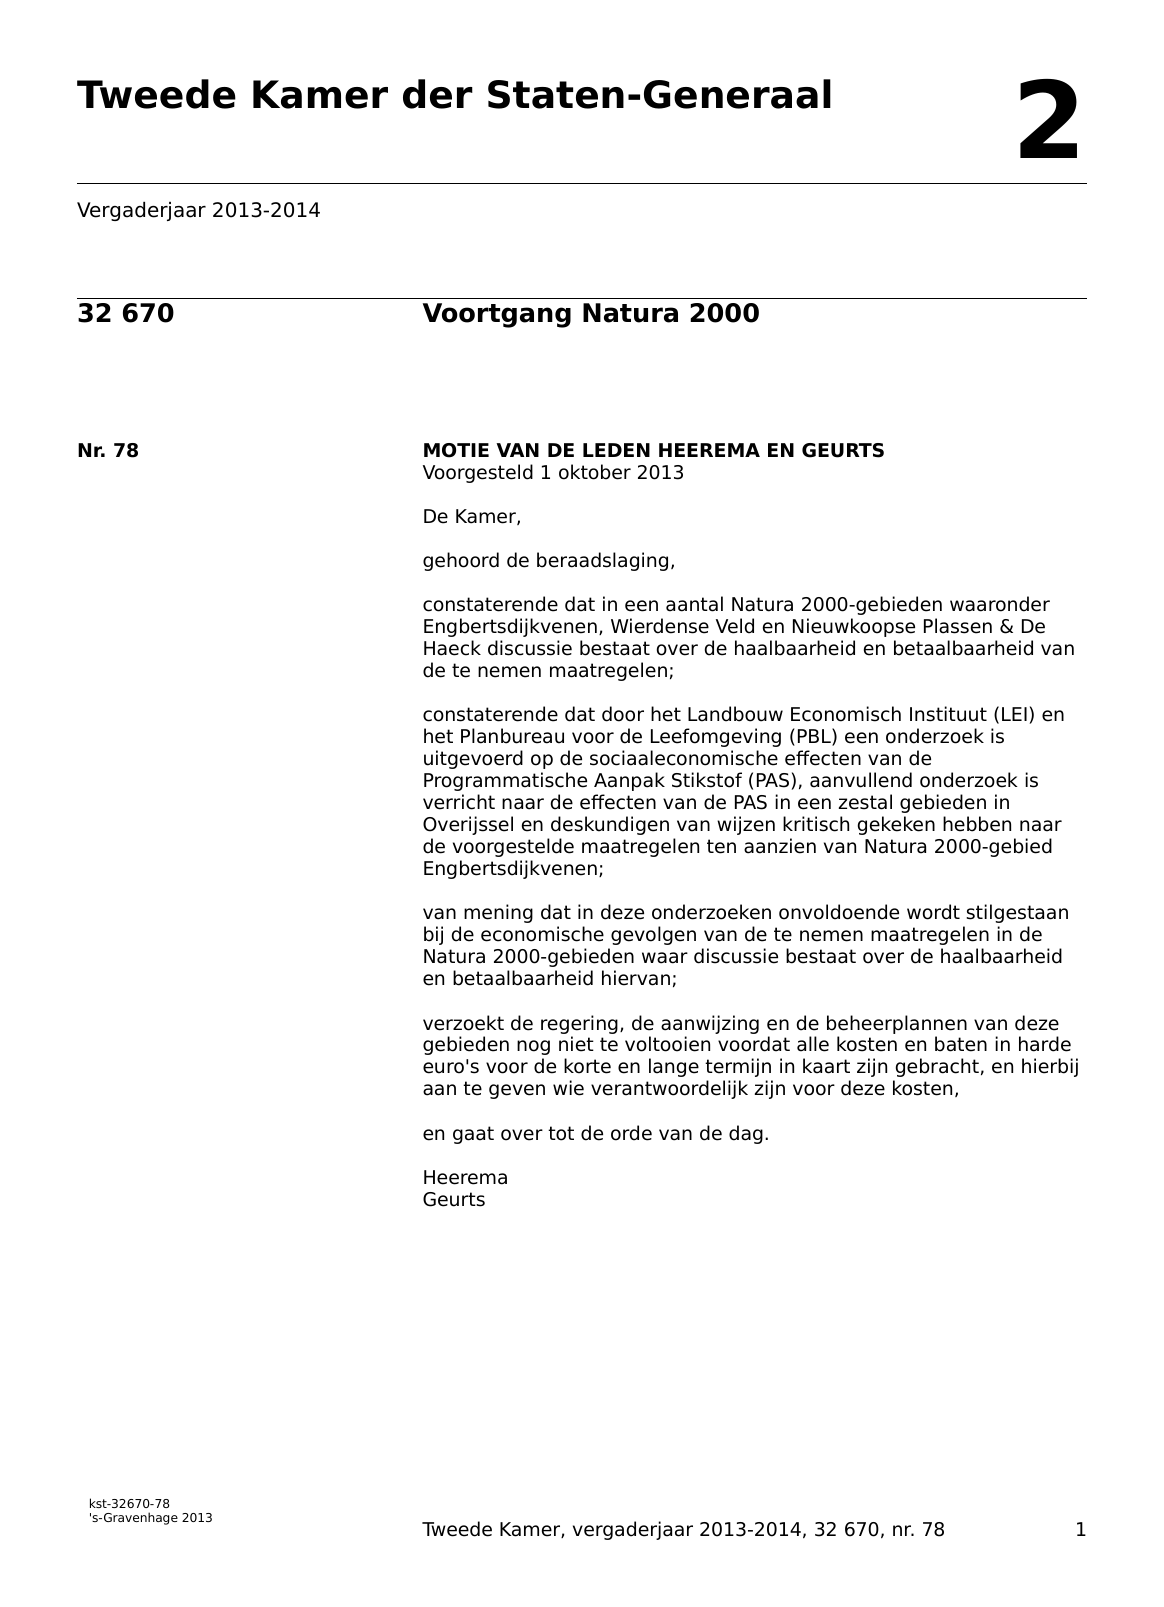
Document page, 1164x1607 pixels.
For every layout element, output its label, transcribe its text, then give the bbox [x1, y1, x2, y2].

text constaterende dat door het Landbouw Economisch Instituut (LEI) en het Planbureau voor de Leefomgeving (PBL) een onderzoek is uitgevoerd op de sociaaleconomische effecten van de Programmatische Aanpak Stikstof (PAS), aanvullend onderzoek is verricht naar de effecten van de PAS in een zestal gebieden in Overijssel en deskundigen van wijzen kritisch gekeken hebben naar de voorgestelde maatregelen ten aanzien van Natura 2000-gebied Engbertsdijkvenen; [422, 704, 1087, 880]
table_cell Vergaderjaar 2013-2014 [77, 184, 1087, 298]
subtitle Nr. 78 MOTIE VAN DE LEDEN HEEREMA EN GEURTS [77, 440, 1087, 462]
text De Kamer, [422, 506, 1087, 528]
text Voorgesteld 1 oktober 2013 [422, 462, 1087, 484]
text van mening dat in deze onderzoeken onvoldoende wordt stilgestaan bij de economische gevolgen van de te nemen maatregelen in de Natura 2000-gebieden waar discussie bestaat over de haalbaarheid en betaalbaarheid hiervan; [422, 902, 1087, 990]
text Heerema [422, 1167, 1087, 1189]
text en gaat over tot de orde van de dag. [422, 1122, 1087, 1144]
text Geurts [422, 1189, 1087, 1211]
text 's-Gravenhage 2013 [88, 1511, 323, 1525]
text constaterende dat in een aantal Natura 2000-gebieden waaronder Engbertsdijkvenen, Wierdense Veld en Nieuwkoopse Plassen & De Haeck discussie bestaat over de haalbaarheid en betaalbaarheid van de te nemen maatregelen; [422, 594, 1087, 682]
text verzoekt de regering, de aanwijzing en de beheerplannen van deze gebieden nog niet te voltooien voordat alle kosten en baten in harde euro's voor de korte en lange termijn in kaart zijn gebracht, en hierbij aan te geven wie verantwoordelijk zijn voor deze kosten, [422, 1012, 1087, 1100]
text gehoord de beraadslaging, [422, 550, 1087, 572]
text kst-32670-78 [88, 1497, 323, 1511]
subtitle 32 670 Voortgang Natura 2000 [77, 299, 1087, 329]
table_header Tweede Kamer der Staten-Generaal [77, 59, 886, 183]
table_header 2 [886, 59, 1087, 183]
